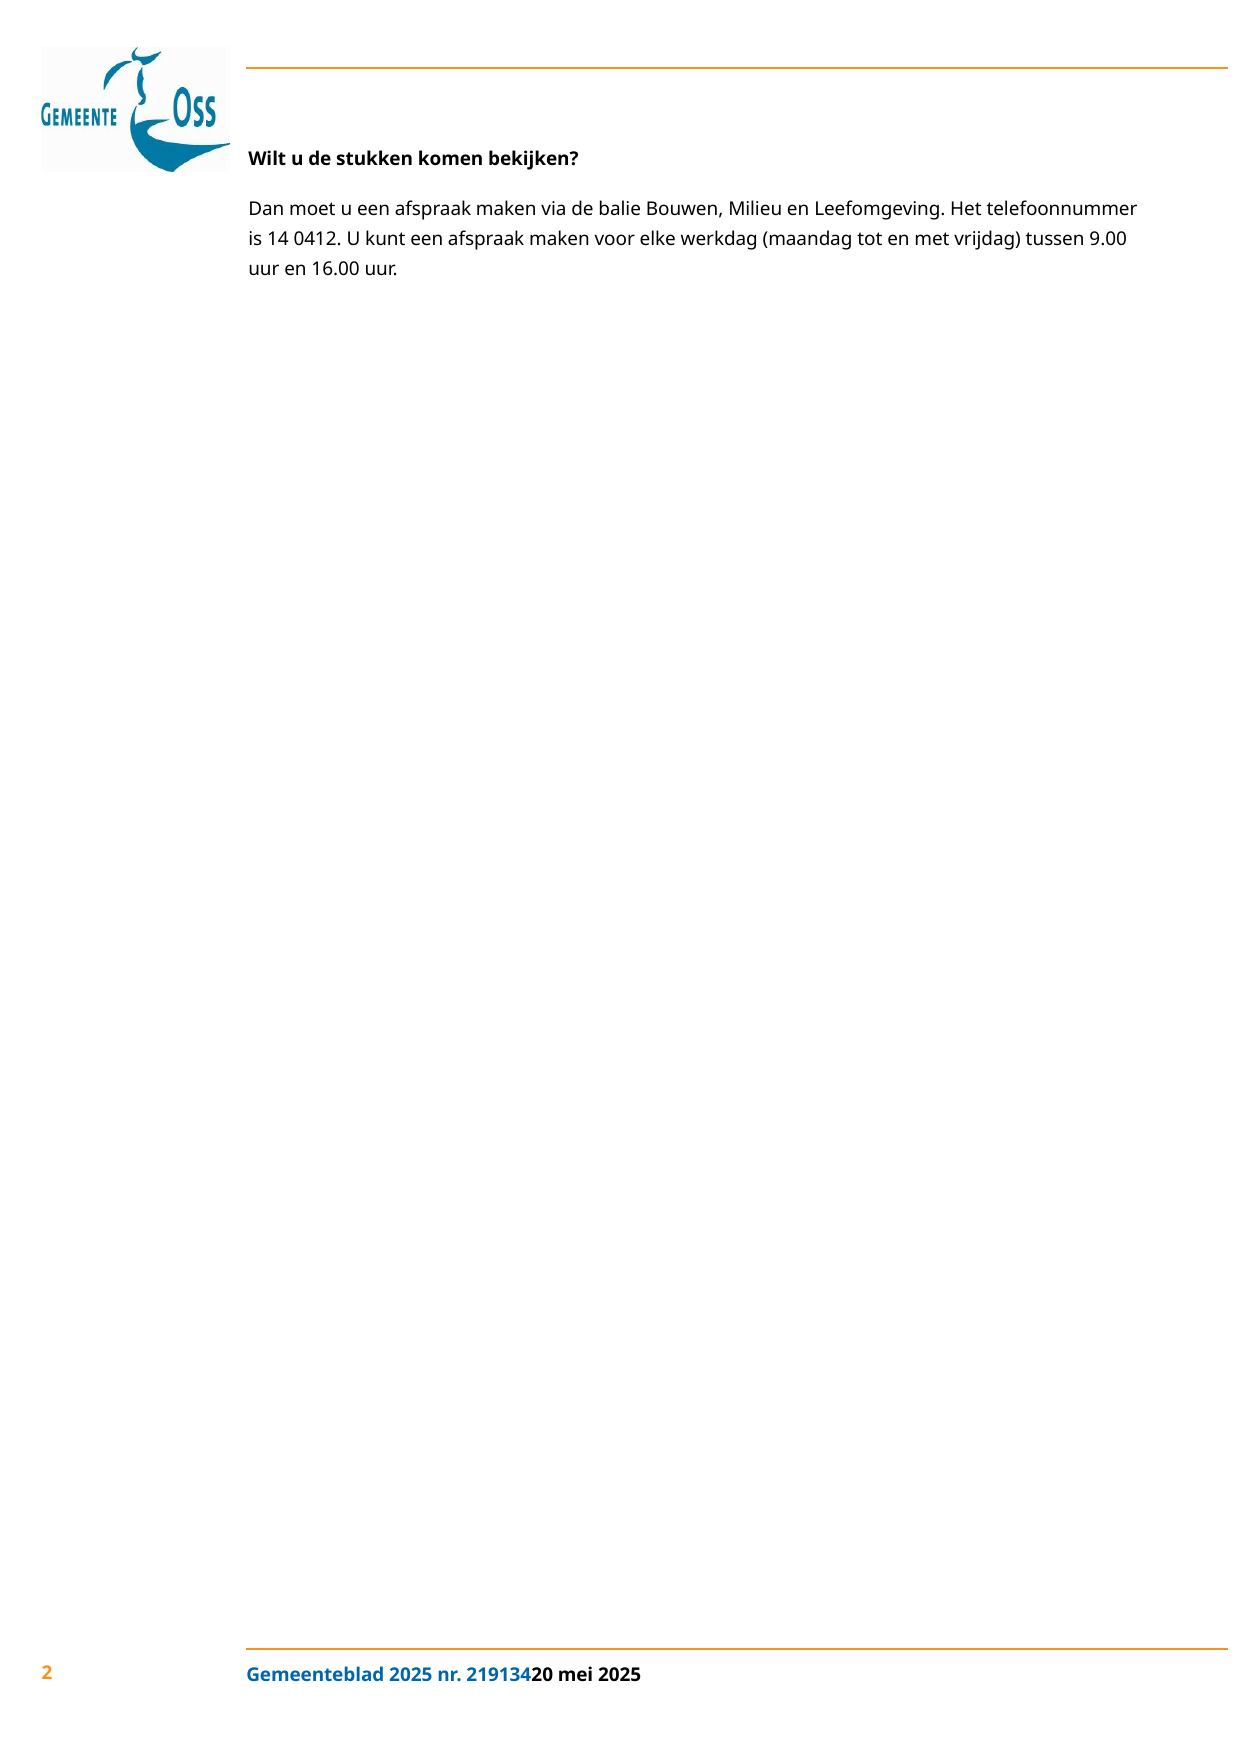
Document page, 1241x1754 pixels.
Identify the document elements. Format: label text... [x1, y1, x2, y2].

picture [41, 47, 231, 172]
text Dan moet u een afspraak maken via de balie Bouwen, Milieu en Leefomgeving. Het telefoonnummer is 14 0412. U kunt een afspraak maken voor elke werkdag (maandag tot en met vrijdag) tussen 9.00 uur en 16.00 uur. [248, 196, 1152, 281]
text Wilt u de stukken komen bekijken? [248, 145, 1152, 171]
